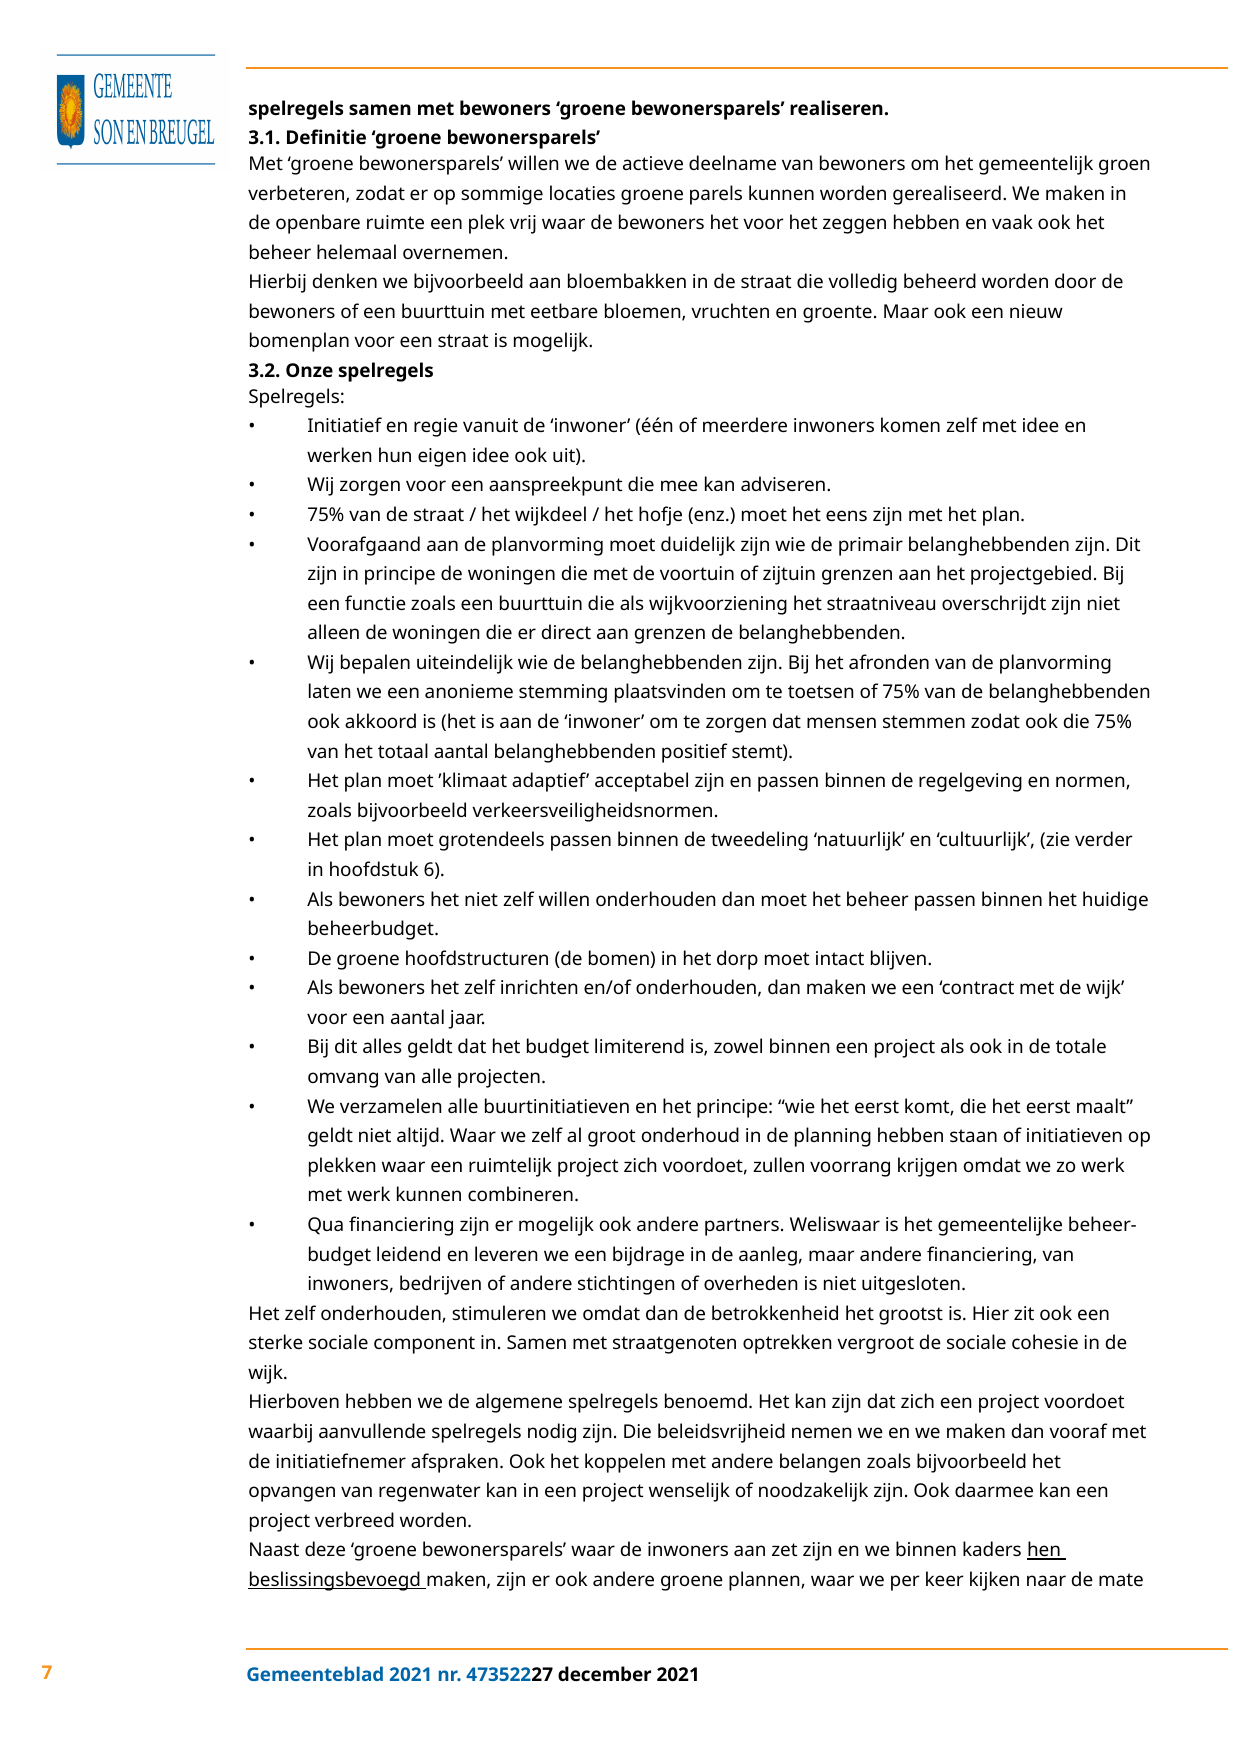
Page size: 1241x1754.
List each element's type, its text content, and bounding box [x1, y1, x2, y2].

list Bij dit alles geldt dat het budget limiterend is, zowel binnen een project als ook in de totale omvang van alle projecten. [248, 1034, 1152, 1089]
text Het zelf onderhouden, stimuleren we omdat dan de betrokkenheid het grootst is. Hier zit ook een sterke sociale component in. Samen met straatgenoten optrekken vergroot de sociale cohesie in de wijk. [248, 1300, 1152, 1385]
text Hierbij denken we bijvoorbeeld aan bloembakken in de straat die volledig beheerd worden door de bewoners of een buurttuin met eetbare bloemen, vruchten en groente. Maar ook een nieuw bomenplan voor een straat is mogelijk. [248, 268, 1152, 353]
list Als bewoners het niet zelf willen onderhouden dan moet het beheer passen binnen het huidige beheerbudget. [248, 886, 1152, 941]
list We verzamelen alle buurtinitiatieven en het principe: “wie het eerst komt, die het eerst maalt” geldt niet altijd. Waar we zelf al groot onderhoud in de planning hebben staan of initiatieven op plekken waar een ruimtelijk project zich voordoet, zullen voorrang krijgen omdat we zo werk met werk kunnen combineren. [248, 1093, 1152, 1207]
list Wij zorgen voor een aanspreekpunt die mee kan adviseren. [248, 472, 1152, 497]
list Qua financiering zijn er mogelijk ook andere partners. Weliswaar is het gemeentelijke beheer-budget leidend en leveren we een bijdrage in de aanleg, maar andere financiering, van inwoners, bedrijven of andere stichtingen of overheden is niet uitgesloten. [248, 1211, 1152, 1296]
text 3.1. Definitie ‘groene bewonersparels’ [248, 124, 1152, 150]
text Naast deze ‘groene bewonersparels’ waar de inwoners aan zet zijn en we binnen kaders hen beslissingsbevoegd maken, zijn er ook andere groene plannen, waar we per keer kijken naar de mate [248, 1537, 1152, 1592]
list Voorafgaand aan de planvorming moet duidelijk zijn wie de primair belanghebbenden zijn. Dit zijn in principe de woningen die met de voortuin of zijtuin grenzen aan het projectgebied. Bij een functie zoals een buurttuin die als wijkvoorziening het straatniveau overschrijdt zijn niet alleen de woningen die er direct aan grenzen de belanghebbenden. [248, 531, 1152, 645]
list 75% van de straat / het wijkdeel / het hofje (enz.) moet het eens zijn met het plan. [248, 501, 1152, 527]
picture [41, 47, 231, 172]
text Spelregels: [248, 383, 1152, 409]
list Het plan moet grotendeels passen binnen de tweedeling ‘natuurlijk’ en ‘cultuurlijk’, (zie verder in hoofdstuk 6). [248, 827, 1152, 882]
text Hierboven hebben we de algemene spelregels benoemd. Het kan zijn dat zich een project voordoet waarbij aanvullende spelregels nodig zijn. Die beleidsvrijheid nemen we en we maken dan vooraf met de initiatiefnemer afspraken. Ook het koppelen met andere belangen zoals bijvoorbeeld het opvangen van regenwater kan in een project wenselijk of noodzakelijk zijn. Ook daarmee kan een project verbreed worden. [248, 1389, 1152, 1533]
text spelregels samen met bewoners ‘groene bewonersparels’ realiseren. [248, 95, 1152, 121]
list Initiatief en regie vanuit de ‘inwoner’ (één of meerdere inwoners komen zelf met idee en werken hun eigen idee ook uit). [248, 412, 1152, 468]
list Als bewoners het zelf inrichten en/of onderhouden, dan maken we een ‘contract met de wijk’ voor een aantal jaar. [248, 974, 1152, 1030]
text 3.2. Onze spelregels [248, 357, 1152, 383]
list Wij bepalen uiteindelijk wie de belanghebbenden zijn. Bij het afronden van de planvorming laten we een anonieme stemming plaatsvinden om te toetsen of 75% van de belanghebbenden ook akkoord is (het is aan de ‘inwoner’ om te zorgen dat mensen stemmen zodat ook die 75% van het totaal aantal belanghebbenden positief stemt). [248, 649, 1152, 764]
list Het plan moet ’klimaat adaptief’ acceptabel zijn en passen binnen de regelgeving en normen, zoals bijvoorbeeld verkeersveiligheidsnormen. [248, 767, 1152, 823]
list De groene hoofdstructuren (de bomen) in het dorp moet intact blijven. [248, 945, 1152, 971]
text Met ‘groene bewonersparels’ willen we de actieve deelname van bewoners om het gemeentelijk groen verbeteren, zodat er op sommige locaties groene parels kunnen worden gerealiseerd. We maken in de openbare ruimte een plek vrij waar de bewoners het voor het zeggen hebben en vaak ook het beheer helemaal overnemen. [248, 150, 1152, 264]
